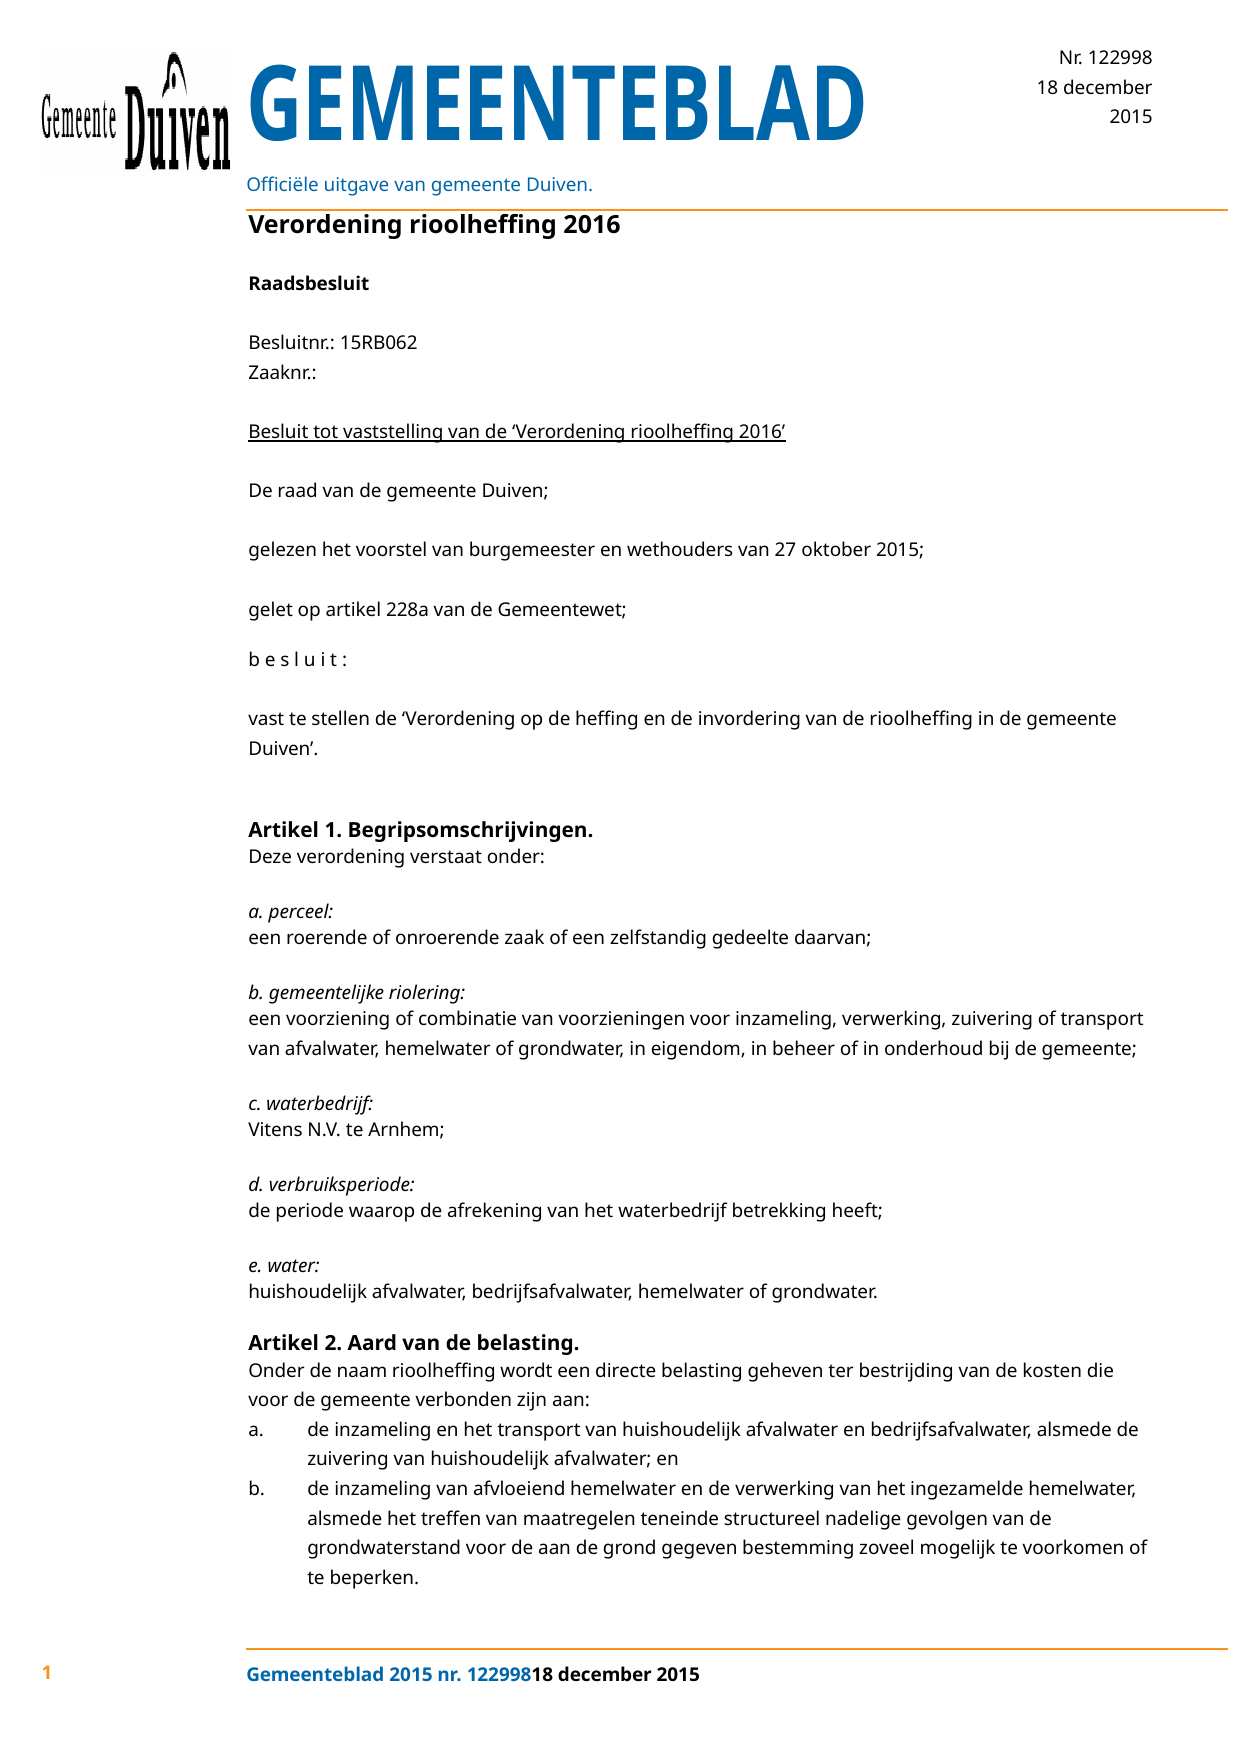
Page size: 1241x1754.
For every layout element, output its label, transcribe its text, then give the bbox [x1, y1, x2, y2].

text e. water: [248, 1252, 1152, 1278]
text Raadsbesluit [248, 270, 1152, 296]
text De raad van de gemeente Duiven; [248, 477, 1152, 503]
text d. verbruiksperiode: [248, 1171, 1152, 1197]
list de inzameling en het transport van huishoudelijk afvalwater en bedrijfsafvalwater, alsmede de zuivering van huishoudelijk afvalwater; en [248, 1416, 1152, 1471]
list de inzameling van afvloeiend hemelwater en de verwerking van het ingezamelde hemelwater, alsmede het treffen van maatregelen teneinde structureel nadelige gevolgen van de grondwaterstand voor de aan de grond gegeven bestemming zoveel mogelijk te voorkomen of te beperken. [248, 1475, 1152, 1590]
text Vitens N.V. te Arnhem; [248, 1116, 1152, 1142]
text gelezen het voorstel van burgemeester en wethouders van 27 oktober 2015; [248, 537, 1152, 562]
text gelet op artikel 228a van de Gemeentewet; [248, 596, 1152, 621]
text b e s l u i t : [248, 646, 1152, 672]
text huishoudelijk afvalwater, bedrijfsafvalwater, hemelwater of grondwater. [248, 1278, 1152, 1304]
text Verordening rioolheffing 2016 [248, 211, 1152, 241]
text Onder de naam rioolheffing wordt een directe belasting geheven ter bestrijding van de kosten die voor de gemeente verbonden zijn aan: [248, 1357, 1152, 1412]
text vast te stellen de ‘Verordening op de heffing en de invordering van de rioolheffing in de gemeente Duiven’. [248, 705, 1152, 761]
text b. gemeentelijke riolering: [248, 979, 1152, 1005]
text Zaaknr.: [248, 359, 1152, 385]
picture [41, 47, 231, 172]
text c. waterbedrijf: [248, 1090, 1152, 1116]
text Artikel 1. Begripsomschrijvingen. [248, 815, 1152, 843]
text Besluit tot vaststelling van de ‘Verordening rioolheffing 2016’ [248, 418, 1152, 444]
text a. perceel: [248, 898, 1152, 924]
text Artikel 2. Aard van de belasting. [248, 1328, 1152, 1357]
text een voorziening of combinatie van voorzieningen voor inzameling, verwerking, zuivering of transport van afvalwater, hemelwater of grondwater, in eigendom, in beheer of in onderhoud bij de gemeente; [248, 1005, 1152, 1061]
text Besluitnr.: 15RB062 [248, 329, 1152, 355]
text Deze verordening verstaat onder: [248, 843, 1152, 869]
text de periode waarop de afrekening van het waterbedrijf betrekking heeft; [248, 1197, 1152, 1223]
text een roerende of onroerende zaak of een zelfstandig gedeelte daarvan; [248, 924, 1152, 950]
